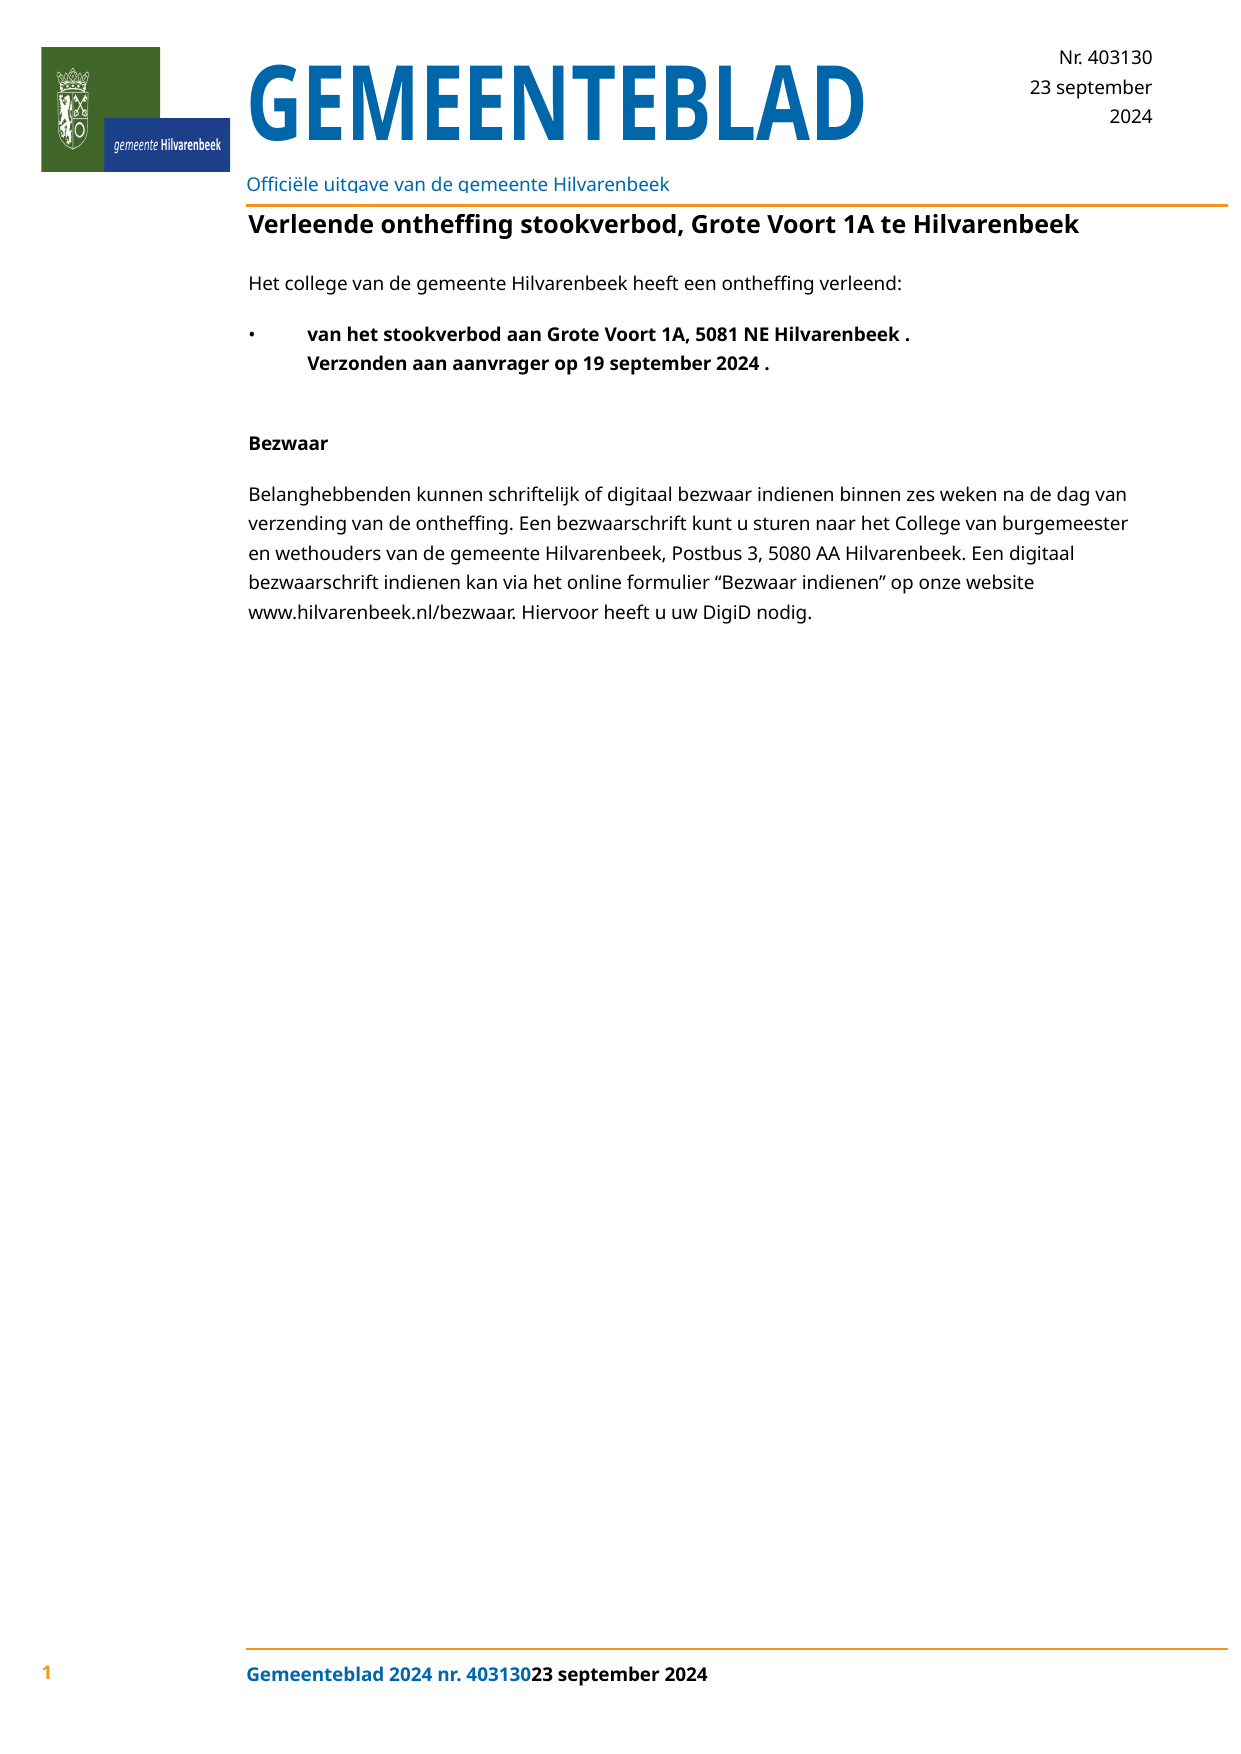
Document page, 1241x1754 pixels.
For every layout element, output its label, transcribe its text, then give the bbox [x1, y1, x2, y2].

text Belanghebbenden kunnen schriftelijk of digitaal bezwaar indienen binnen zes weken na de dag van verzending van de ontheffing. Een bezwaarschrift kunt u sturen naar het College van burgemeester en wethouders van de gemeente Hilvarenbeek, Postbus 3, 5080 AA Hilvarenbeek. Een digitaal bezwaarschrift indienen kan via het online formulier “Bezwaar indienen” op onze website www.hilvarenbeek.nl/bezwaar. Hiervoor heeft u uw DigiD nodig. [248, 481, 1152, 625]
text Bezwaar [248, 430, 1152, 456]
text Verleende ontheffing stookverbod, Grote Voort 1A te Hilvarenbeek [248, 207, 1152, 241]
text Het college van de gemeente Hilvarenbeek heeft een ontheffing verleend: [248, 270, 1152, 296]
list Verzonden aan aanvrager op 19 september 2024 . [248, 350, 1152, 376]
picture [41, 47, 231, 172]
list van het stookverbod aan Grote Voort 1A, 5081 NE Hilvarenbeek . [248, 321, 1152, 346]
